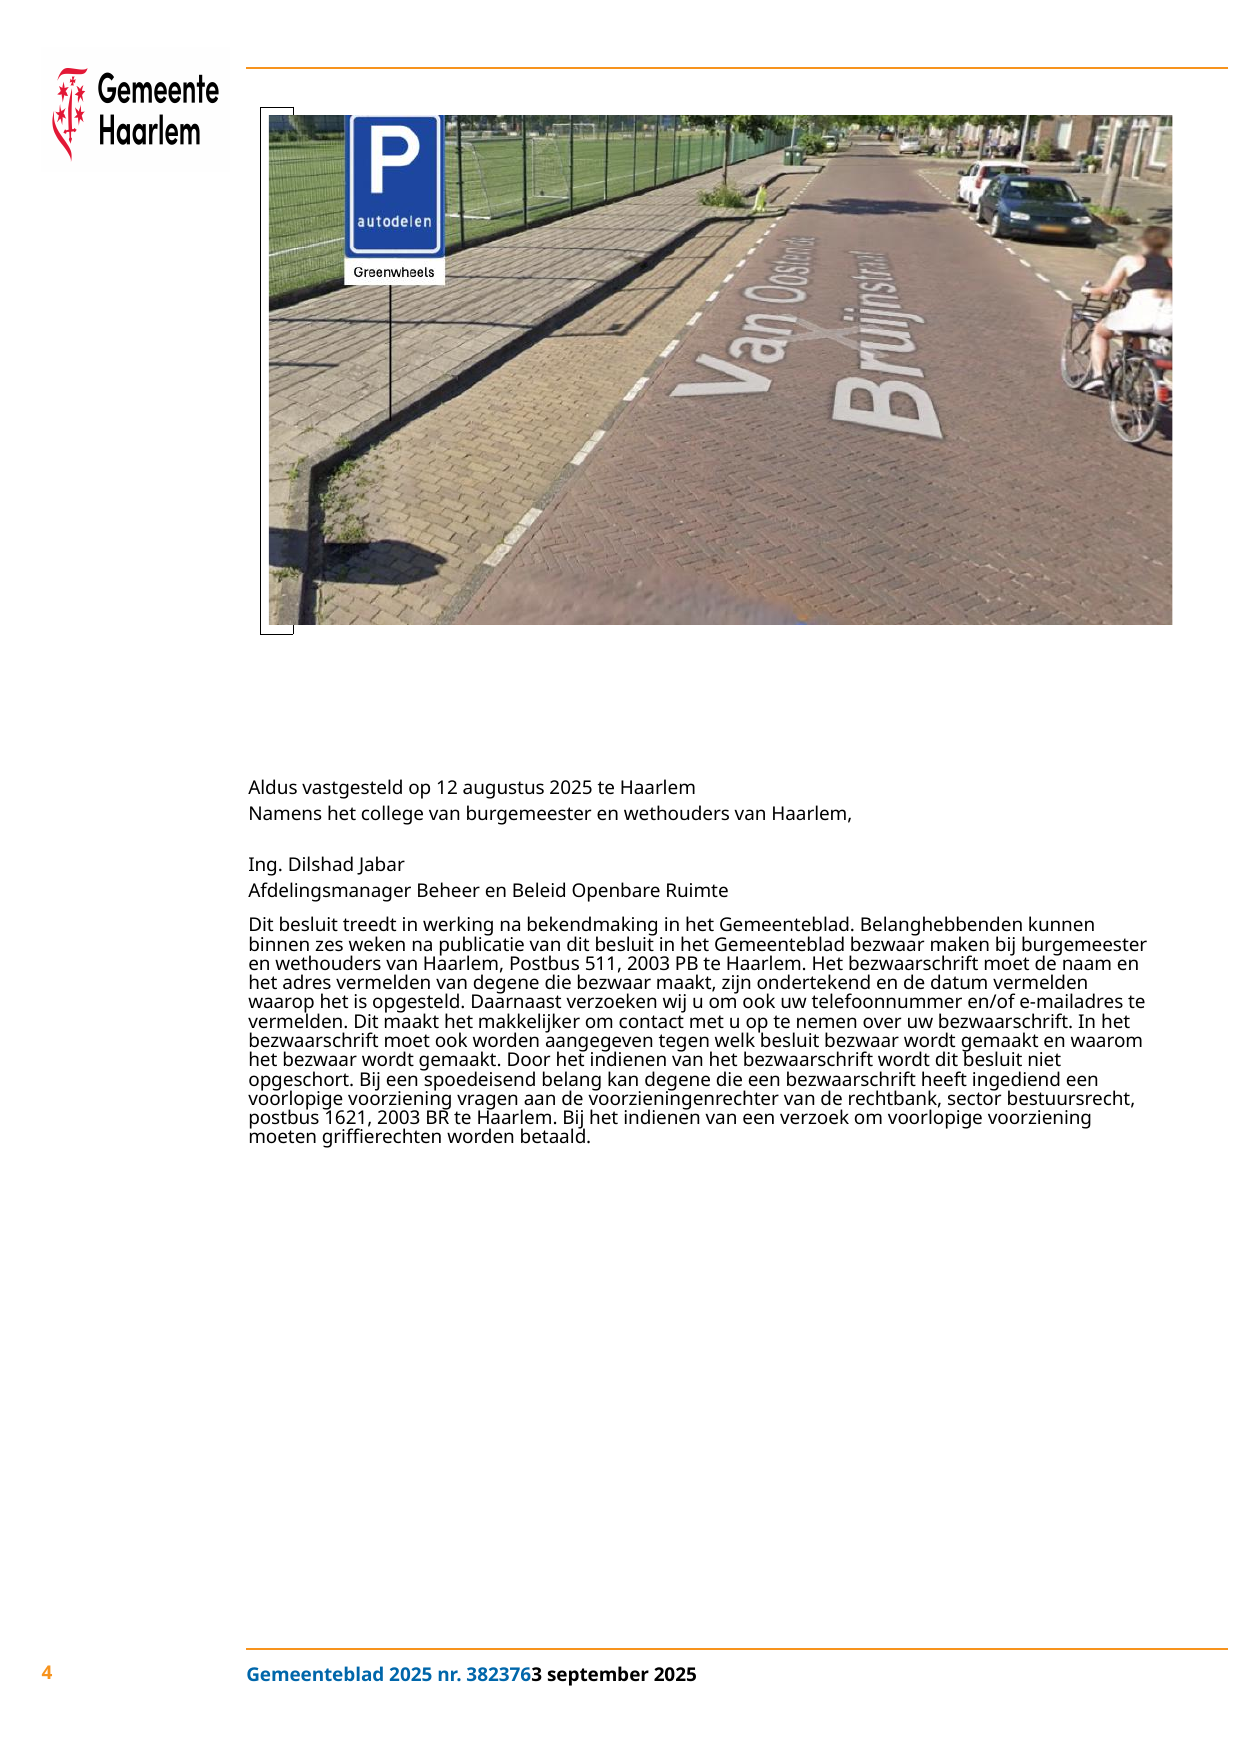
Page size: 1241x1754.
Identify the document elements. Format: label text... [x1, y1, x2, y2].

picture [41, 47, 231, 172]
text Afdelingsmanager Beheer en Beleid Openbare Ruimte [248, 877, 1152, 903]
text Aldus vastgesteld op 12 augustus 2025 te Haarlem [248, 774, 1152, 800]
text Dit besluit treedt in werking na bekendmaking in het Gemeenteblad. Belanghebbenden kunnen binnen zes weken na publicatie van dit besluit in het Gemeenteblad bezwaar maken bij burgemeester en wethouders van Haarlem, Postbus 511, 2003 PB te Haarlem. Het bezwaarschrift moet de naam en het adres vermelden van degene die bezwaar maakt, zijn ondertekend en de datum vermelden waarop het is opgesteld. Daarnaast verzoeken wij u om ook uw telefoonnummer en/of e-mailadres te vermelden. Dit maakt het makkelijker om contact met u op te nemen over uw bezwaarschrift. In het bezwaarschrift moet ook worden aangegeven tegen welk besluit bezwaar wordt gemaakt en waarom het bezwaar wordt gemaakt. Door het indienen van het bezwaarschrift wordt dit besluit niet opgeschort. Bij een spoedeisend belang kan degene die een bezwaarschrift heeft ingediend een voorlopige voorziening vragen aan de voorzieningenrechter van de rechtbank, sector bestuursrecht, postbus 1621, 2003 BR te Haarlem. Bij het indienen van een verzoek om voorlopige voorziening moeten griffierechten worden betaald. [248, 916, 1152, 1148]
text Ing. Dilshad Jabar [248, 851, 1152, 877]
picture [268, 115, 1173, 625]
text Namens het college van burgemeester en wethouders van Haarlem, [248, 800, 1152, 826]
